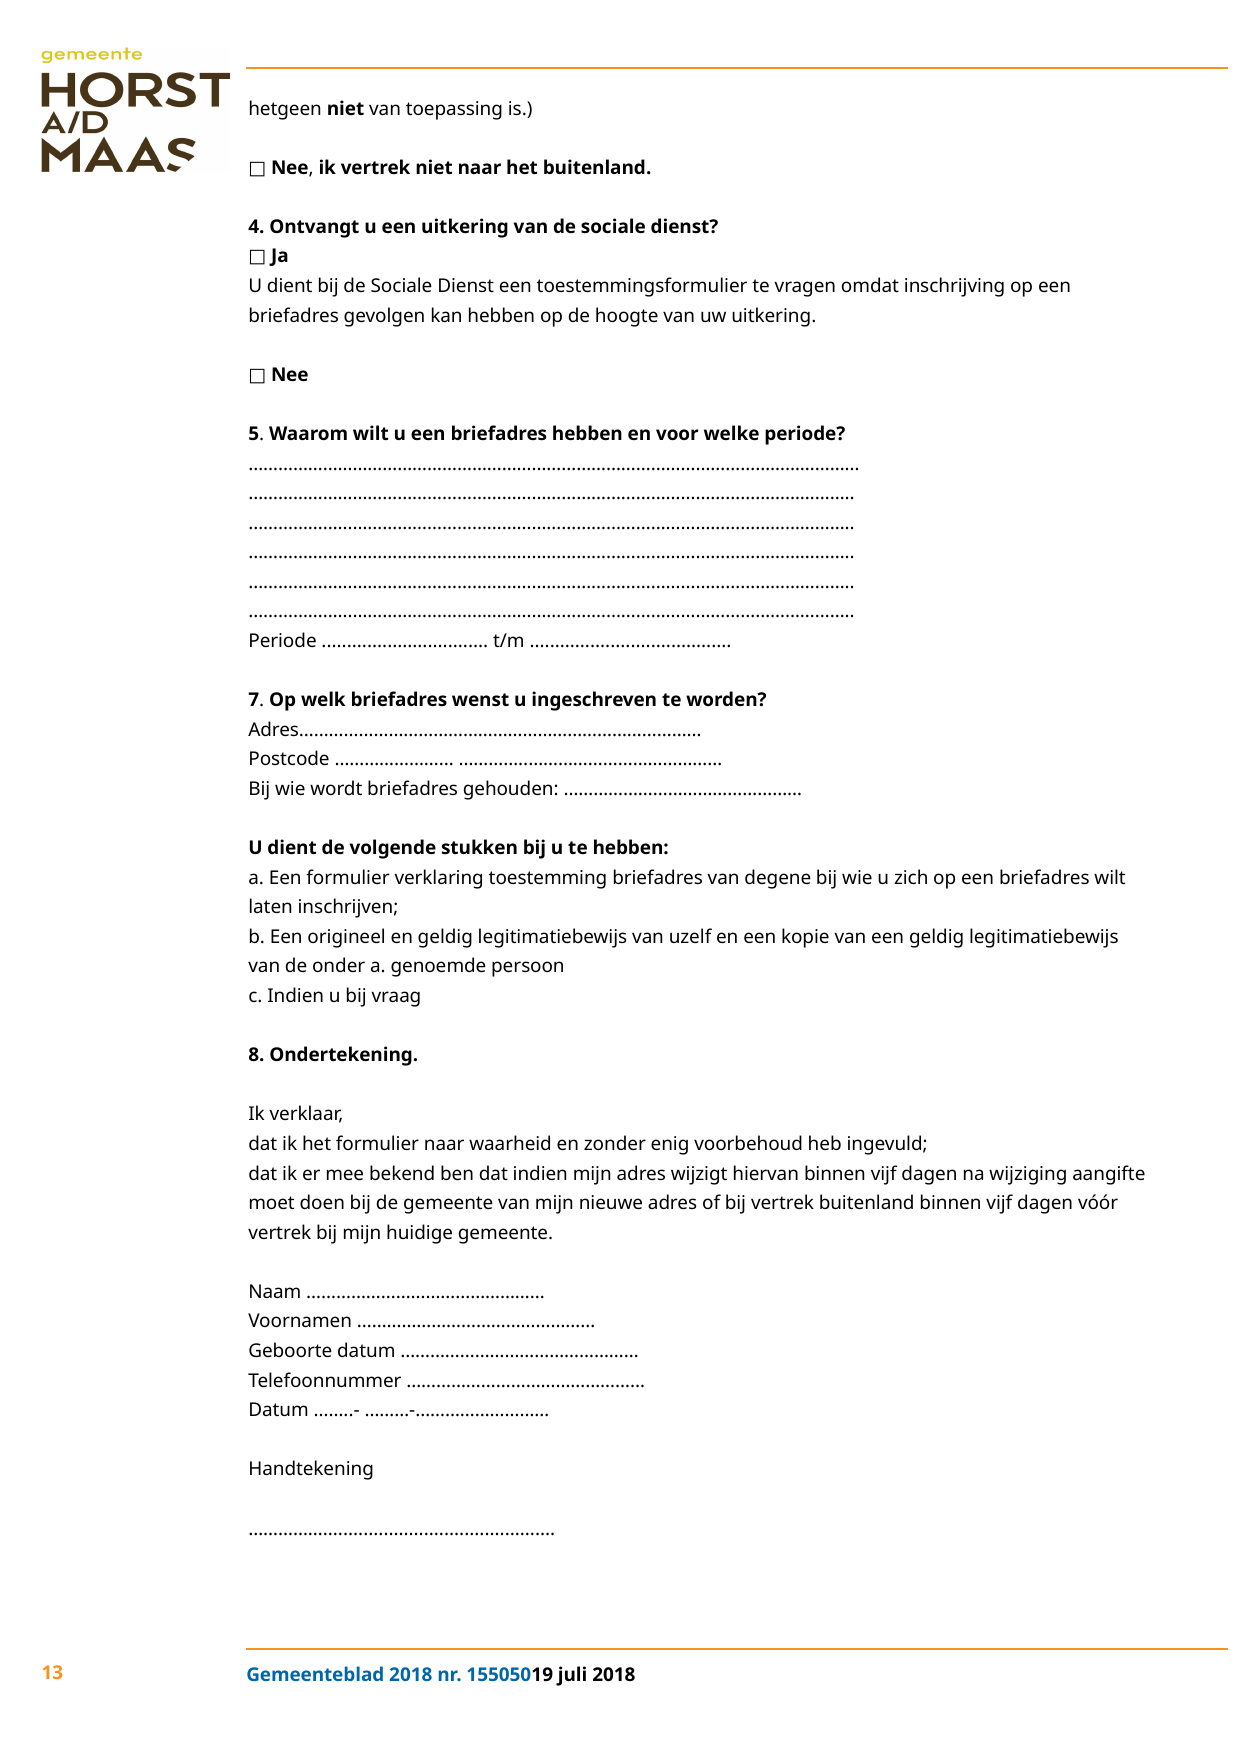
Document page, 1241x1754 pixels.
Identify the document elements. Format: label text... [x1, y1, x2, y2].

picture [41, 47, 231, 172]
text a. Een formulier verklaring toestemming briefadres van degene bij wie u zich op een briefadres wilt laten inschrijven; [248, 864, 1152, 919]
text Ik verklaar, [248, 1101, 1152, 1126]
text ………………………………………………………………………………………………………….. [248, 598, 1152, 623]
text Periode ................................. t/m ........................................ [248, 627, 1152, 653]
text ………………………………………………………………………………………………………….. [248, 479, 1152, 505]
text Datum ……..- ………-……………………… [248, 1396, 1152, 1422]
text …………….............................................. [248, 1515, 1152, 1541]
text ………………………………………………………………………………………………………….. [248, 509, 1152, 535]
text hetgeen niet van toepassing is.) [248, 95, 1152, 121]
text 5. Waarom wilt u een briefadres hebben en voor welke periode? [248, 420, 1152, 446]
text Naam ………………………………………… [248, 1278, 1152, 1304]
text Voornamen ………………………………………… [248, 1308, 1152, 1333]
text …………………………………………………………………………………………………………… [248, 450, 1152, 476]
text 8. Ondertekening. [248, 1041, 1152, 1067]
text Handtekening [248, 1456, 1152, 1481]
text U dient de volgende stukken bij u te hebben: [248, 834, 1152, 860]
text U dient bij de Sociale Dienst een toestemmingsformulier te vragen omdat inschrijving op een briefadres gevolgen kan hebben op de hoogte van uw uitkering. [248, 272, 1152, 328]
text 7. Op welk briefadres wenst u ingeschreven te worden? [248, 686, 1152, 712]
text □ Nee [248, 361, 1152, 387]
text 4. Ontvangt u een uitkering van de sociale dienst? [248, 213, 1152, 239]
text Telefoonnummer ………………………………………… [248, 1367, 1152, 1393]
text Postcode …………………… …………..………………………………… [248, 746, 1152, 771]
text Bij wie wordt briefadres gehouden: ………………………………………… [248, 775, 1152, 801]
text □ Ja [248, 243, 1152, 268]
text dat ik er mee bekend ben dat indien mijn adres wijzigt hiervan binnen vijf dagen na wijziging aangifte moet doen bij de gemeente van mijn nieuwe adres of bij vertrek buitenland binnen vijf dagen vóór vertrek bij mijn huidige gemeente. [248, 1160, 1152, 1245]
text Adres……………………………………………………………………… [248, 716, 1152, 742]
text ………………………………………………………………………………………………………….. [248, 538, 1152, 564]
text □ Nee, ik vertrek niet naar het buitenland. [248, 154, 1152, 180]
text Geboorte datum ………………………………………… [248, 1337, 1152, 1363]
text dat ik het formulier naar waarheid en zonder enig voorbehoud heb ingevuld; [248, 1130, 1152, 1156]
text ………………………………………………………………………………………………………….. [248, 568, 1152, 594]
text c. Indien u bij vraag [248, 982, 1152, 1008]
text b. Een origineel en geldig legitimatiebewijs van uzelf en een kopie van een geldig legitimatiebewijs van de onder a. genoemde persoon [248, 923, 1152, 978]
